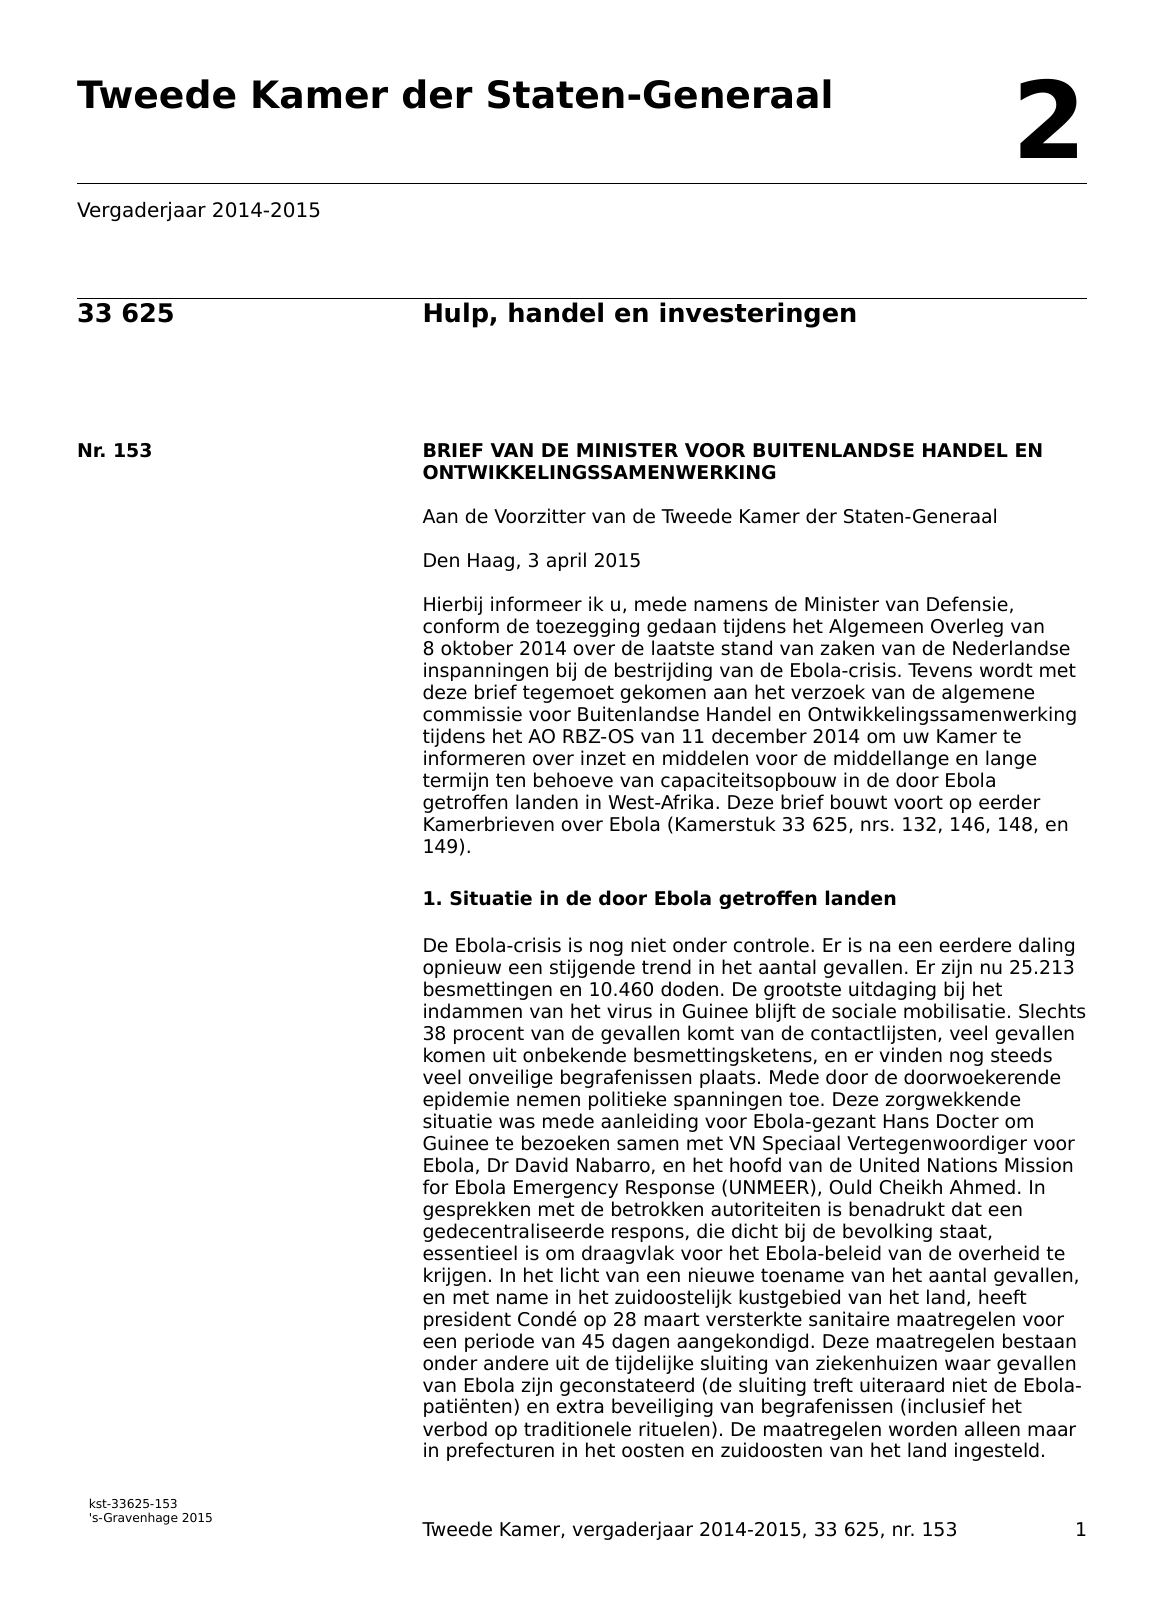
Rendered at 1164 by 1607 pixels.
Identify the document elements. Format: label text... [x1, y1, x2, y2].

text Hierbij informeer ik u, mede namens de Minister van Defensie, conform de toezegging gedaan tijdens het Algemeen Overleg van 8 oktober 2014 over de laatste stand van zaken van de Nederlandse inspanningen bij de bestrijding van de Ebola-crisis. Tevens wordt met deze brief tegemoet gekomen aan het verzoek van de algemene commissie voor Buitenlandse Handel en Ontwikkelingssamenwerking tijdens het AO RBZ-OS van 11 december 2014 om uw Kamer te informeren over inzet en middelen voor de middellange en lange termijn ten behoeve van capaciteitsopbouw in de door Ebola getroffen landen in West-Afrika. Deze brief bouwt voort op eerder Kamerbrieven over Ebola (Kamerstuk 33 625, nrs. 132, 146, 148, en 149). [422, 594, 1087, 858]
text 's-Gravenhage 2015 [88, 1511, 323, 1525]
text Den Haag, 3 april 2015 [422, 550, 1087, 572]
text De Ebola-crisis is nog niet onder controle. Er is na een eerdere daling opnieuw een stijgende trend in het aantal gevallen. Er zijn nu 25.213 besmettingen en 10.460 doden. De grootste uitdaging bij het indammen van het virus in Guinee blijft de sociale mobilisatie. Slechts 38 procent van de gevallen komt van de contactlijsten, veel gevallen komen uit onbekende besmettingsketens, en er vinden nog steeds veel onveilige begrafenissen plaats. Mede door de doorwoekerende epidemie nemen politieke spanningen toe. Deze zorgwekkende situatie was mede aanleiding voor Ebola-gezant Hans Docter om Guinee te bezoeken samen met VN Speciaal Vertegenwoordiger voor Ebola, Dr David Nabarro, en het hoofd van de United Nations Mission for Ebola Emergency Response (UNMEER), Ould Cheikh Ahmed. In gesprekken met de betrokken autoriteiten is benadrukt dat een gedecentraliseerde respons, die dicht bij de bevolking staat, essentieel is om draagvlak voor het Ebola-beleid van de overheid te krijgen. In het licht van een nieuwe toename van het aantal gevallen, en met name in het zuidoostelijk kustgebied van het land, heeft president Condé op 28 maart versterkte sanitaire maatregelen voor een periode van 45 dagen aangekondigd. Deze maatregelen bestaan onder andere uit de tijdelijke sluiting van ziekenhuizen waar gevallen van Ebola zijn geconstateerd (de sluiting treft uiteraard niet de Ebola-patiënten) en extra beveiliging van begrafenissen (inclusief het verbod op traditionele rituelen). De maatregelen worden alleen maar in prefecturen in het oosten en zuidoosten van het land ingesteld. [422, 935, 1087, 1462]
text kst-33625-153 [88, 1497, 323, 1511]
table_header 2 [886, 59, 1087, 183]
subtitle 1. Situatie in de door Ebola getroffen landen [422, 888, 1087, 910]
text Aan de Voorzitter van de Tweede Kamer der Staten-Generaal [422, 506, 1087, 528]
table_cell Vergaderjaar 2014-2015 [77, 184, 1087, 298]
subtitle 33 625 Hulp, handel en investeringen [77, 299, 1087, 329]
table_header Tweede Kamer der Staten-Generaal [77, 59, 886, 183]
subtitle Nr. 153 BRIEF VAN DE MINISTER VOOR BUITENLANDSE HANDEL EN ONTWIKKELINGSSAMENWERKING [77, 440, 1087, 484]
